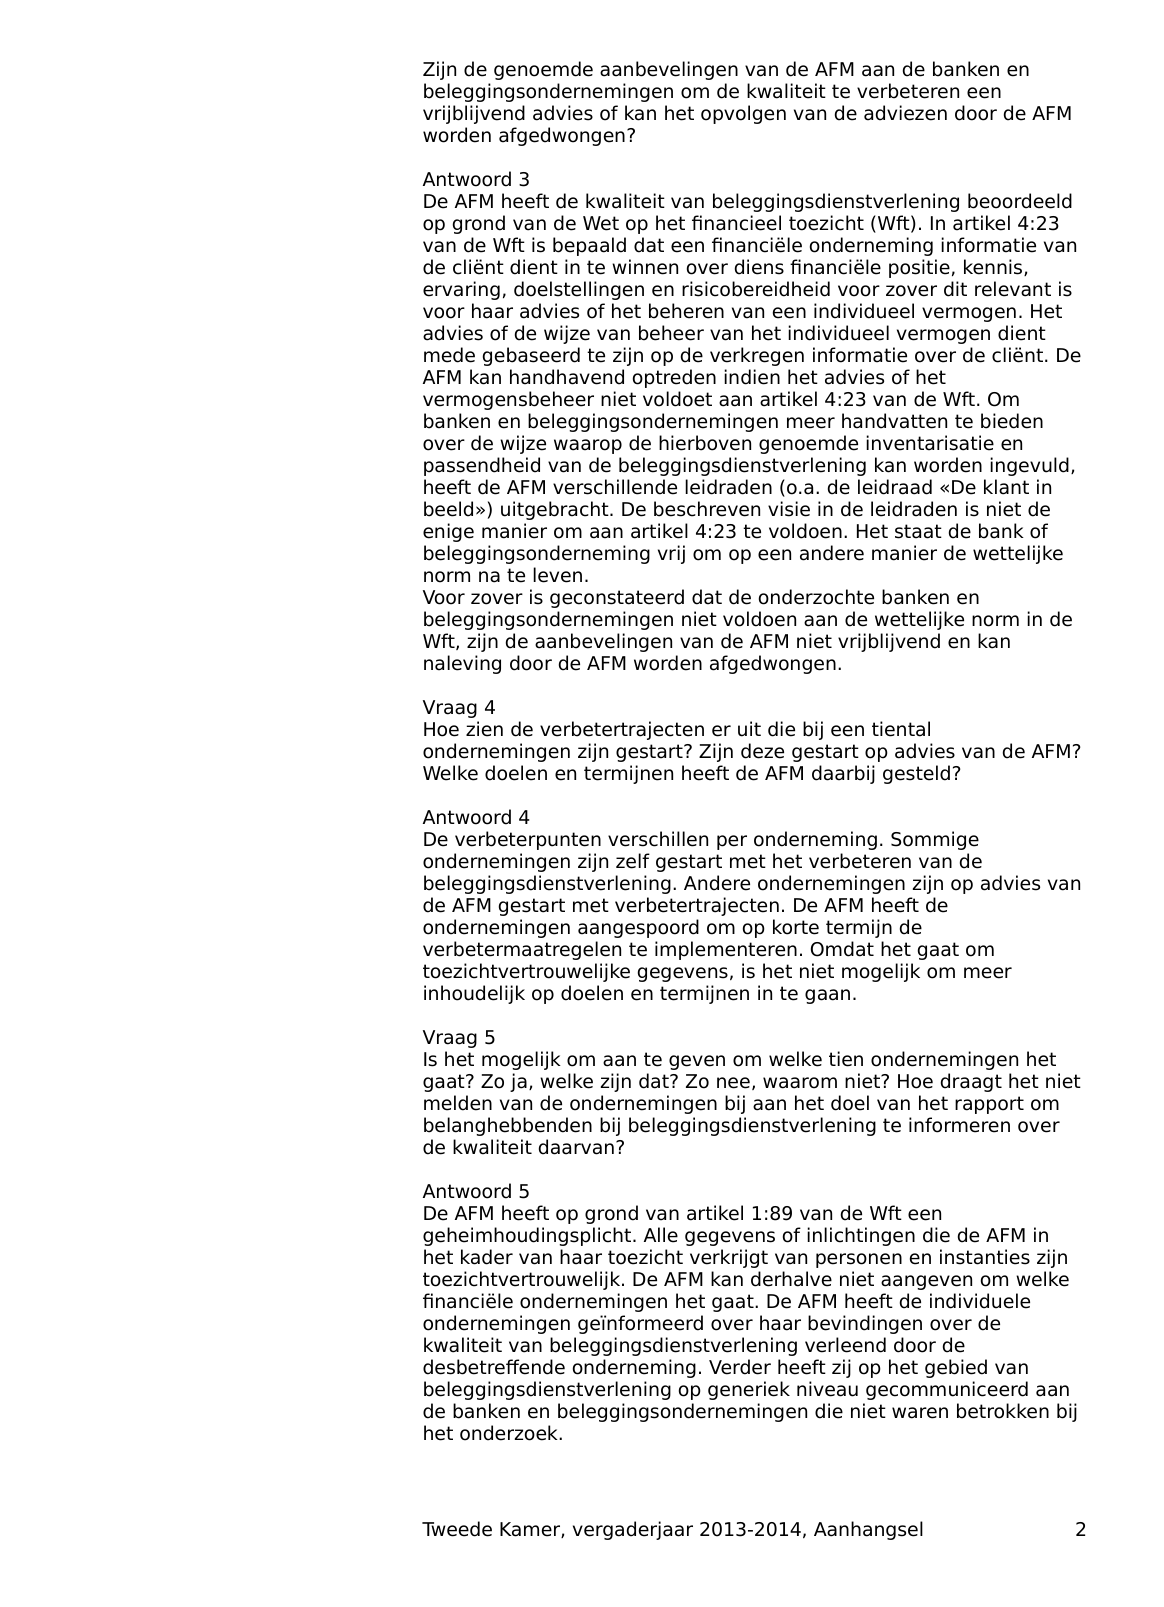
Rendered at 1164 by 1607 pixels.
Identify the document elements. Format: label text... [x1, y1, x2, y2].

text De AFM heeft op grond van artikel 1:89 van de Wft een geheimhoudingsplicht. Alle gegevens of inlichtingen die de AFM in het kader van haar toezicht verkrijgt van personen en instanties zijn toezichtvertrouwelijk. De AFM kan derhalve niet aangeven om welke financiële ondernemingen het gaat. De AFM heeft de individuele ondernemingen geïnformeerd over haar bevindingen over de kwaliteit van beleggingsdienstverlening verleend door de desbetreffende onderneming. Verder heeft zij op het gebied van beleggingsdienstverlening op generiek niveau gecommuniceerd aan de banken en beleggingsondernemingen die niet waren betrokken bij het onderzoek. [422, 1203, 1087, 1445]
text Antwoord 3 [422, 169, 1087, 191]
text Antwoord 4 [422, 807, 1087, 829]
text Antwoord 5 [422, 1181, 1087, 1203]
text De AFM heeft de kwaliteit van beleggingsdienstverlening beoordeeld op grond van de Wet op het financieel toezicht (Wft). In artikel 4:23 van de Wft is bepaald dat een financiële onderneming informatie van de cliënt dient in te winnen over diens financiële positie, kennis, ervaring, doelstellingen en risicobereidheid voor zover dit relevant is voor haar advies of het beheren van een individueel vermogen. Het advies of de wijze van beheer van het individueel vermogen dient mede gebaseerd te zijn op de verkregen informatie over de cliënt. De AFM kan handhavend optreden indien het advies of het vermogensbeheer niet voldoet aan artikel 4:23 van de Wft. Om banken en beleggingsondernemingen meer handvatten te bieden over de wijze waarop de hierboven genoemde inventarisatie en passendheid van de beleggingsdienstverlening kan worden ingevuld, heeft de AFM verschillende leidraden (o.a. de leidraad «De klant in beeld») uitgebracht. De beschreven visie in de leidraden is niet de enige manier om aan artikel 4:23 te voldoen. Het staat de bank of beleggingsonderneming vrij om op een andere manier de wettelijke norm na te leven. [422, 191, 1087, 587]
text De verbeterpunten verschillen per onderneming. Sommige ondernemingen zijn zelf gestart met het verbeteren van de beleggingsdienstverlening. Andere ondernemingen zijn op advies van de AFM gestart met verbetertrajecten. De AFM heeft de ondernemingen aangespoord om op korte termijn de verbetermaatregelen te implementeren. Omdat het gaat om toezichtvertrouwelijke gegevens, is het niet mogelijk om meer inhoudelijk op doelen en termijnen in te gaan. [422, 829, 1087, 1005]
text Hoe zien de verbetertrajecten er uit die bij een tiental ondernemingen zijn gestart? Zijn deze gestart op advies van de AFM? Welke doelen en termijnen heeft de AFM daarbij gesteld? [422, 719, 1087, 785]
text Is het mogelijk om aan te geven om welke tien ondernemingen het gaat? Zo ja, welke zijn dat? Zo nee, waarom niet? Hoe draagt het niet melden van de ondernemingen bij aan het doel van het rapport om belanghebbenden bij beleggingsdienstverlening te informeren over de kwaliteit daarvan? [422, 1049, 1087, 1159]
text Zijn de genoemde aanbevelingen van de AFM aan de banken en beleggingsondernemingen om de kwaliteit te verbeteren een vrijblijvend advies of kan het opvolgen van de adviezen door de AFM worden afgedwongen? [422, 59, 1087, 147]
text Vraag 4 [422, 697, 1087, 719]
text Vraag 5 [422, 1027, 1087, 1049]
text Voor zover is geconstateerd dat de onderzochte banken en beleggingsondernemingen niet voldoen aan de wettelijke norm in de Wft, zijn de aanbevelingen van de AFM niet vrijblijvend en kan naleving door de AFM worden afgedwongen. [422, 587, 1087, 675]
